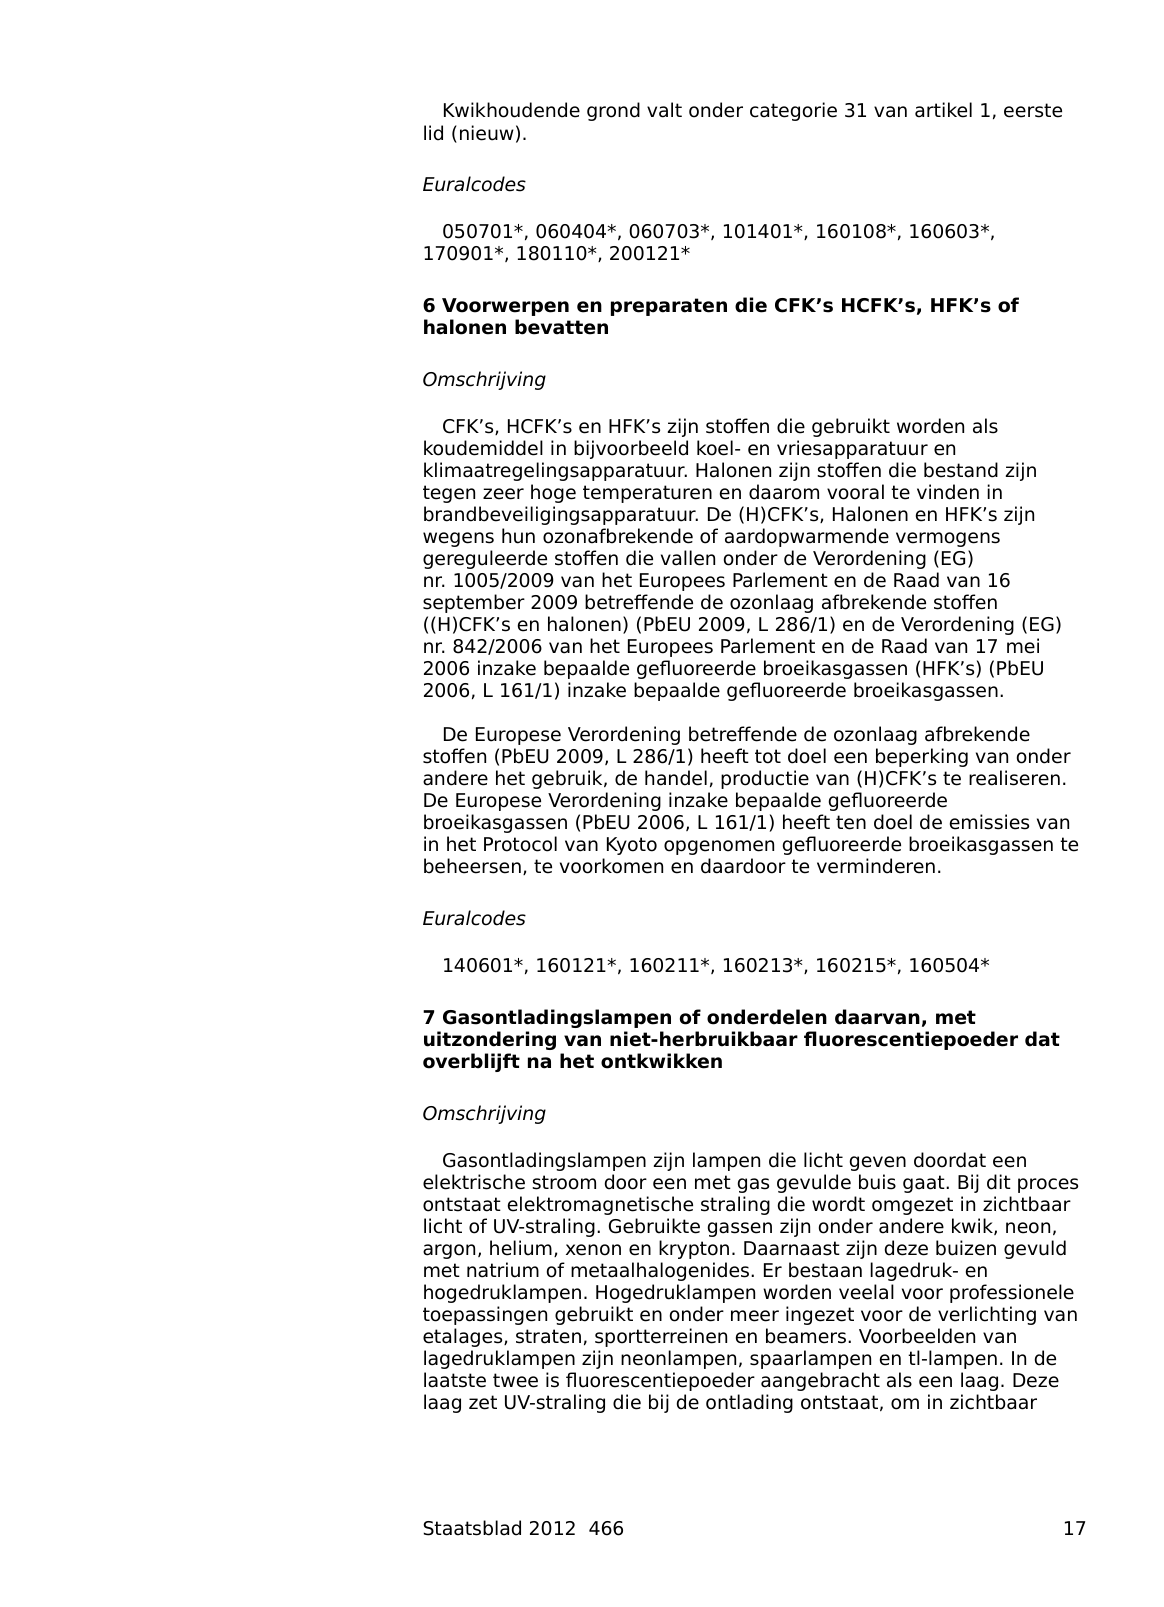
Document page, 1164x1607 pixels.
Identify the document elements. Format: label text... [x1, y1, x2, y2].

text 140601*, 160121*, 160211*, 160213*, 160215*, 160504* [422, 955, 1087, 977]
text CFK’s, HCFK’s en HFK’s zijn stoffen die gebruikt worden als koudemiddel in bijvoorbeeld koel- en vriesapparatuur en klimaatregelingsapparatuur. Halonen zijn stoffen die bestand zijn tegen zeer hoge temperaturen en daarom vooral te vinden in brandbeveiligingsapparatuur. De (H)CFK’s, Halonen en HFK’s zijn wegens hun ozonafbrekende of aardopwarmende vermogens gereguleerde stoffen die vallen onder de Verordening (EG) nr. 1005/2009 van het Europees Parlement en de Raad van 16 september 2009 betreffende de ozonlaag afbrekende stoffen ((H)CFK’s en halonen) (PbEU 2009, L 286/1) en de Verordening (EG) nr. 842/2006 van het Europees Parlement en de Raad van 17 mei 2006 inzake bepaalde gefluoreerde broeikasgassen (HFK’s) (PbEU 2006, L 161/1) inzake bepaalde gefluoreerde broeikasgassen. [422, 416, 1087, 702]
text Gasontladingslampen zijn lampen die licht geven doordat een elektrische stroom door een met gas gevulde buis gaat. Bij dit proces ontstaat elektromagnetische straling die wordt omgezet in zichtbaar licht of UV-straling. Gebruikte gassen zijn onder andere kwik, neon, argon, helium, xenon en krypton. Daarnaast zijn deze buizen gevuld met natrium of metaalhalogenides. Er bestaan lagedruk- en hogedruklampen. Hogedruklampen worden veelal voor professionele toepassingen gebruikt en onder meer ingezet voor de verlichting van etalages, straten, sportterreinen en beamers. Voorbeelden van lagedruklampen zijn neonlampen, spaarlampen en tl-lampen. In de laatste twee is fluorescentiepoeder aangebracht als een laag. Deze laag zet UV-straling die bij de ontlading ontstaat, om in zichtbaar [422, 1150, 1087, 1414]
subtitle Omschrijving [422, 1103, 1087, 1125]
subtitle 6 Voorwerpen en preparaten die CFK’s HCFK’s, HFK’s of halonen bevatten [422, 295, 1087, 339]
subtitle Euralcodes [422, 908, 1087, 930]
subtitle Omschrijving [422, 369, 1087, 391]
subtitle Euralcodes [422, 174, 1087, 196]
text Kwikhoudende grond valt onder categorie 31 van artikel 1, eerste lid (nieuw). [422, 100, 1087, 144]
text 050701*, 060404*, 060703*, 101401*, 160108*, 160603*, 170901*, 180110*, 200121* [422, 221, 1087, 265]
text De Europese Verordening betreffende de ozonlaag afbrekende stoffen (PbEU 2009, L 286/1) heeft tot doel een beperking van onder andere het gebruik, de handel, productie van (H)CFK’s te realiseren. De Europese Verordening inzake bepaalde gefluoreerde broeikasgassen (PbEU 2006, L 161/1) heeft ten doel de emissies van in het Protocol van Kyoto opgenomen gefluoreerde broeikasgassen te beheersen, te voorkomen en daardoor te verminderen. [422, 724, 1087, 878]
subtitle 7 Gasontladingslampen of onderdelen daarvan, met uitzondering van niet-herbruikbaar fluorescentiepoeder dat overblijft na het ontkwikken [422, 1007, 1087, 1073]
